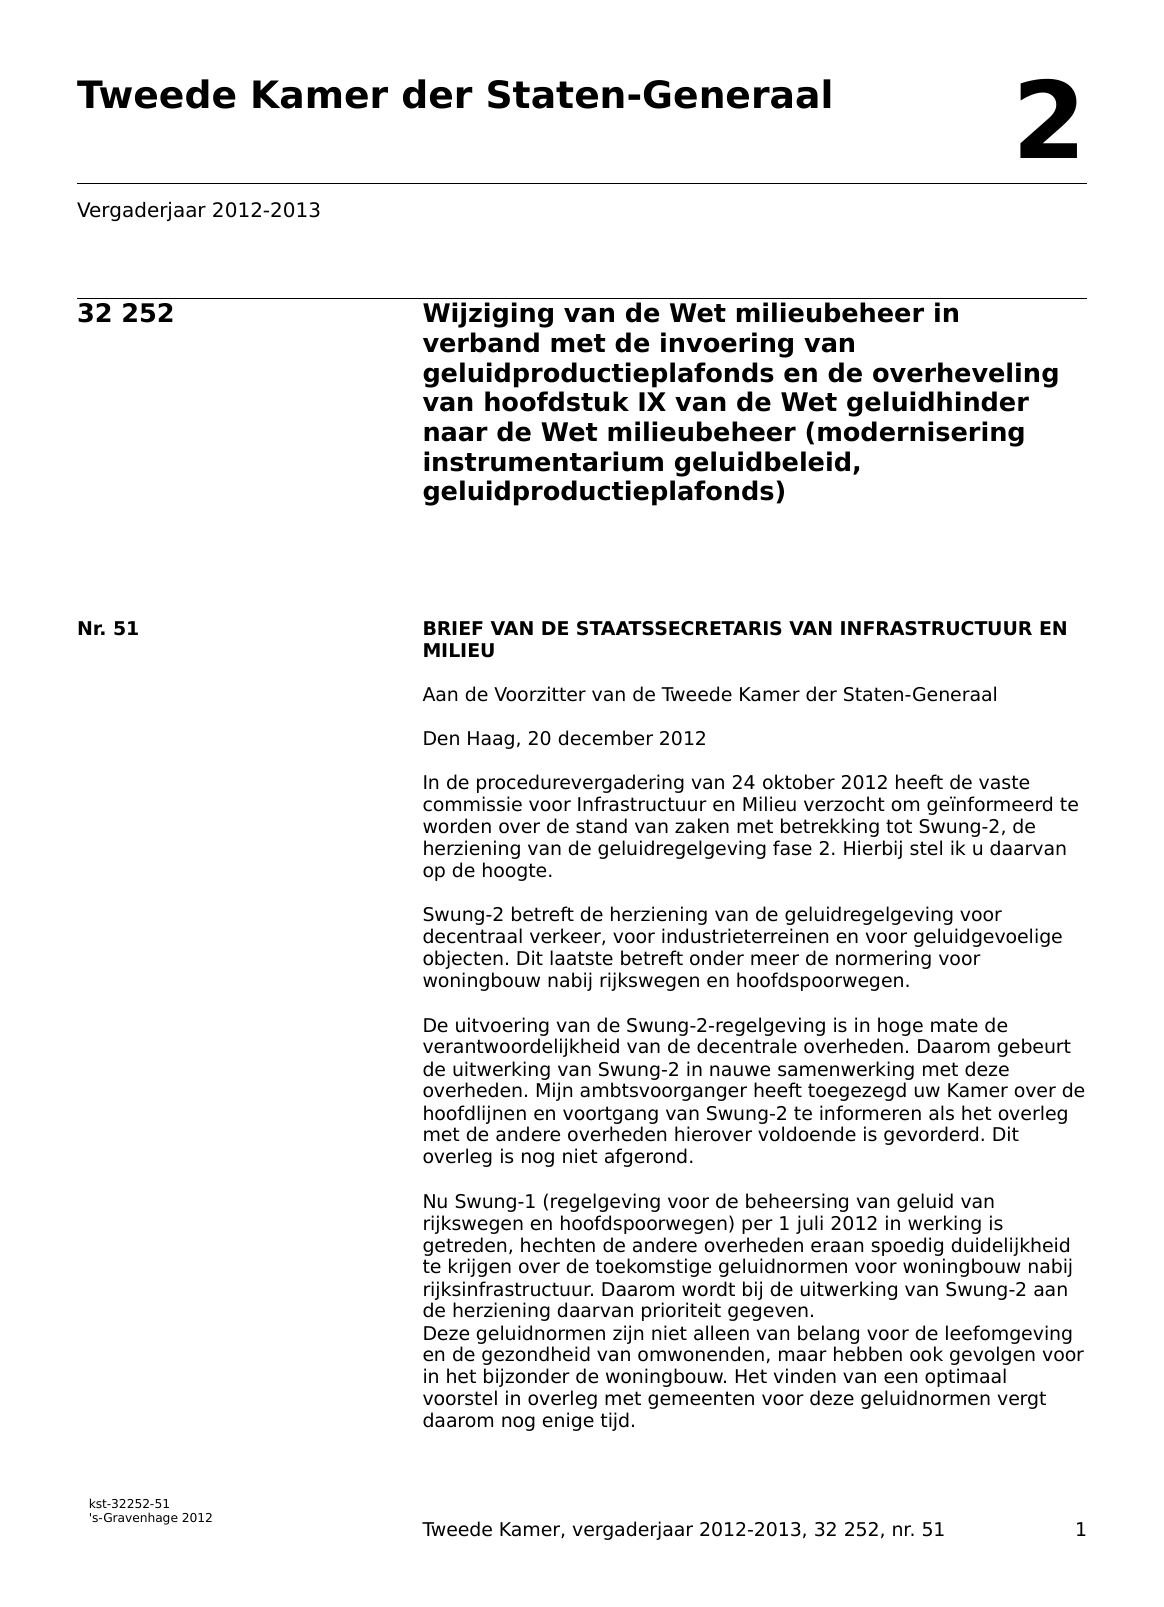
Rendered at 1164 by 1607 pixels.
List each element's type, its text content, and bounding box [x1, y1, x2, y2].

text Deze geluidnormen zijn niet alleen van belang voor de leefomgeving en de gezondheid van omwonenden, maar hebben ook gevolgen voor in het bijzonder de woningbouw. Het vinden van een optimaal voorstel in overleg met gemeenten voor deze geluidnormen vergt daarom nog enige tijd. [422, 1322, 1087, 1432]
text Swung-2 betreft de herziening van de geluidregelgeving voor decentraal verkeer, voor industrieterreinen en voor geluidgevoelige objecten. Dit laatste betreft onder meer de normering voor woningbouw nabij rijkswegen en hoofdspoorwegen. [422, 904, 1087, 992]
text De uitvoering van de Swung-2-regelgeving is in hoge mate de verantwoordelijkheid van de decentrale overheden. Daarom gebeurt de uitwerking van Swung-2 in nauwe samenwerking met deze overheden. Mijn ambtsvoorganger heeft toegezegd uw Kamer over de hoofdlijnen en voortgang van Swung-2 te informeren als het overleg met de andere overheden hierover voldoende is gevorderd. Dit overleg is nog niet afgerond. [422, 1014, 1087, 1168]
text Nu Swung-1 (regelgeving voor de beheersing van geluid van rijkswegen en hoofdspoorwegen) per 1 juli 2012 in werking is getreden, hechten de andere overheden eraan spoedig duidelijkheid te krijgen over de toekomstige geluidnormen voor woningbouw nabij rijksinfrastructuur. Daarom wordt bij de uitwerking van Swung-2 aan de herziening daarvan prioriteit gegeven. [422, 1191, 1087, 1322]
text 's-Gravenhage 2012 [88, 1511, 323, 1525]
table_cell Vergaderjaar 2012-2013 [77, 184, 1087, 298]
table_header 2 [886, 59, 1087, 183]
text Aan de Voorzitter van de Tweede Kamer der Staten-Generaal [422, 684, 1087, 706]
subtitle 32 252 Wijziging van de Wet milieubeheer in verband met de invoering van geluidproductieplafonds en de overheveling van hoofdstuk IX van de Wet geluidhinder naar de Wet milieubeheer (modernisering instrumentarium geluidbeleid, geluidproductieplafonds) [77, 299, 1087, 507]
text In de procedurevergadering van 24 oktober 2012 heeft de vaste commissie voor Infrastructuur en Milieu verzocht om geïnformeerd te worden over de stand van zaken met betrekking tot Swung-2, de herziening van de geluidregelgeving fase 2. Hierbij stel ik u daarvan op de hoogte. [422, 772, 1087, 882]
subtitle Nr. 51 BRIEF VAN DE STAATSSECRETARIS VAN INFRASTRUCTUUR EN MILIEU [77, 618, 1087, 662]
table_header Tweede Kamer der Staten-Generaal [77, 59, 886, 183]
text Den Haag, 20 december 2012 [422, 728, 1087, 750]
text kst-32252-51 [88, 1497, 323, 1511]
